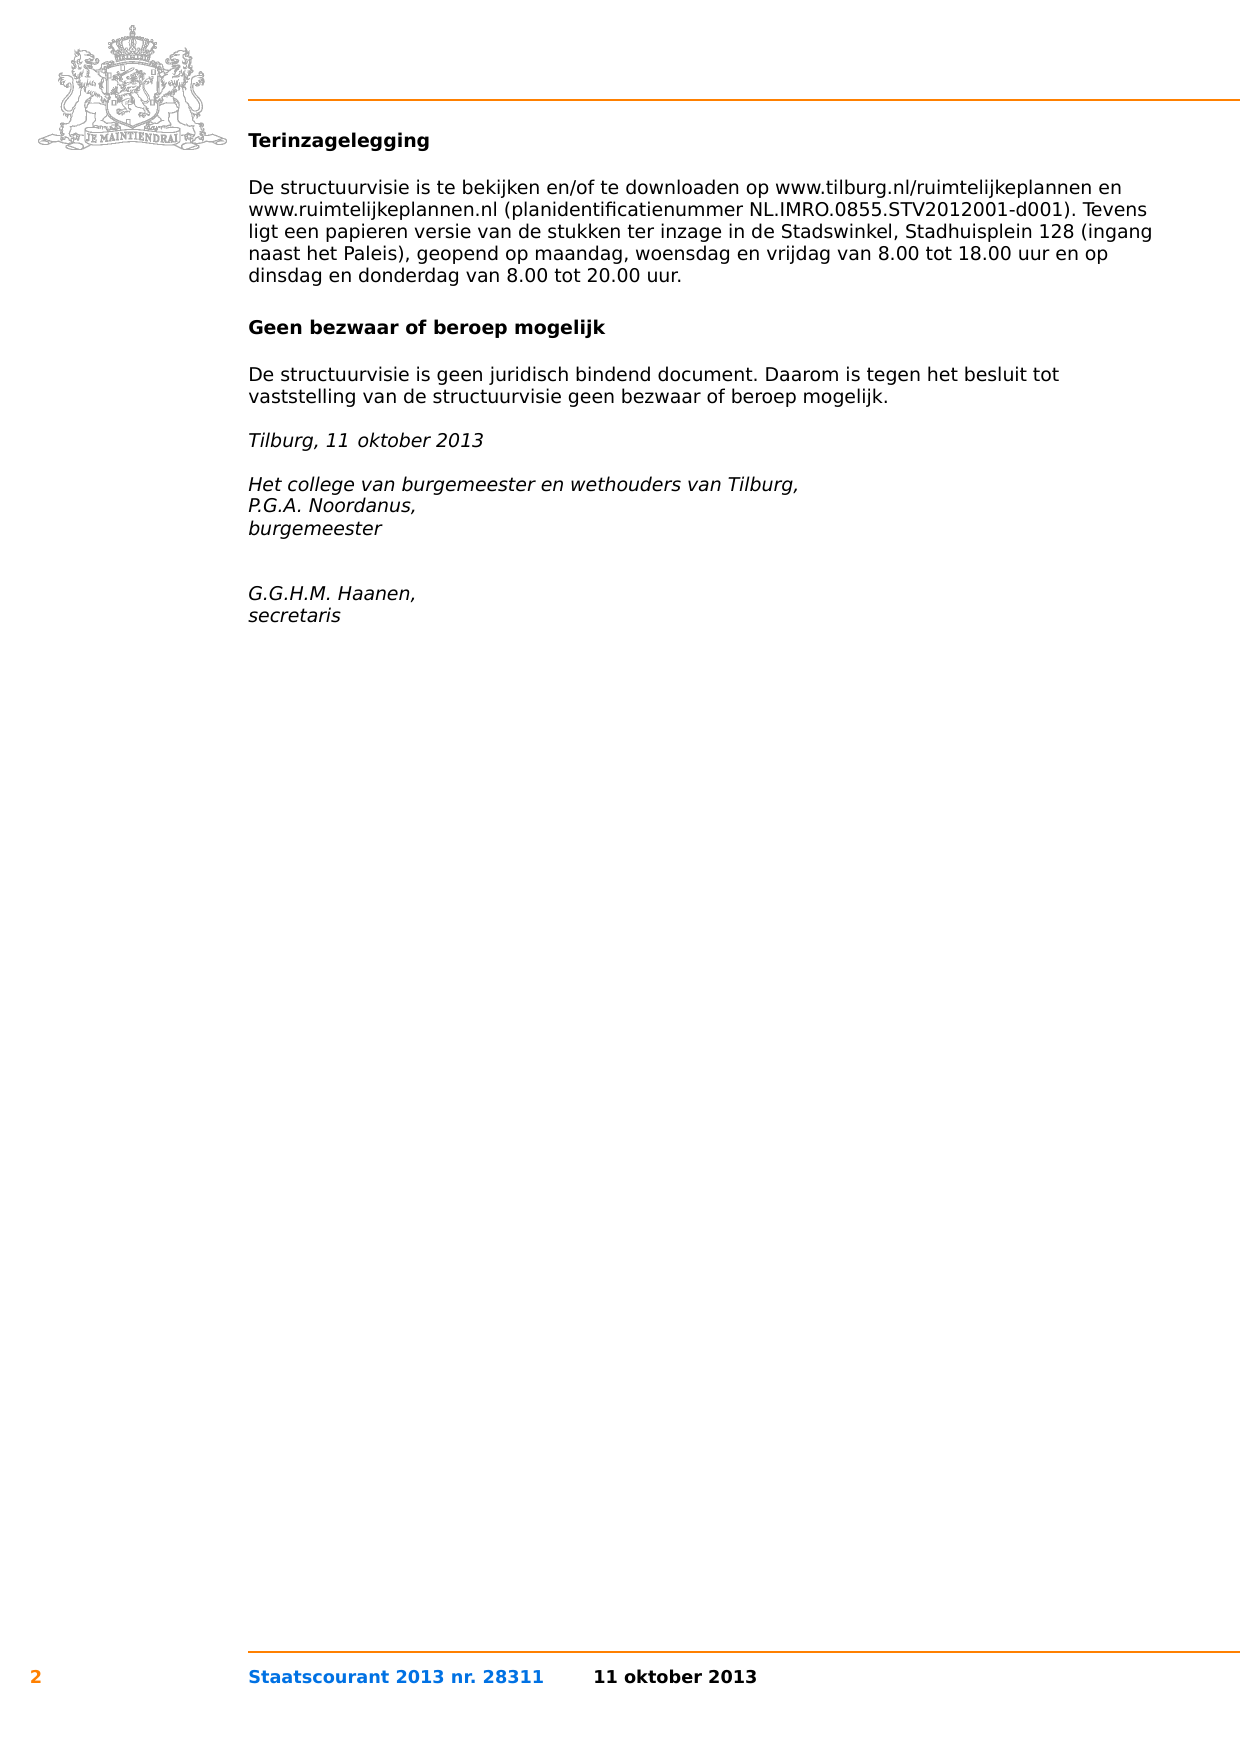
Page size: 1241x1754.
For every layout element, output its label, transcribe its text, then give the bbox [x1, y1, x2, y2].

text De structuurvisie is te bekijken en/of te downloaden op www.tilburg.nl/ruimtelijkeplannen en www.ruimtelijkeplannen.nl (planidentificatienummer NL.IMRO.0855.STV2012001-d001). Tevens ligt een papieren versie van de stukken ter inzage in de Stadswinkel, Stadhuisplein 128 (ingang naast het Paleis), geopend op maandag, woensdag en vrijdag van 8.00 tot 18.00 uur en op dinsdag en donderdag van 8.00 tot 20.00 uur. [248, 177, 1163, 287]
picture [38, 25, 227, 150]
text G.G.H.M. Haanen, secretaris [248, 561, 1163, 627]
subtitle Terinzagelegging [248, 130, 1163, 152]
text Tilburg, 11 oktober 2013 [248, 429, 1163, 452]
subtitle Geen bezwaar of beroep mogelijk [248, 317, 1163, 339]
text Het college van burgemeester en wethouders van Tilburg, P.G.A. Noordanus, burgemeester [248, 473, 1163, 539]
text De structuurvisie is geen juridisch bindend document. Daarom is tegen het besluit tot vaststelling van de structuurvisie geen bezwaar of beroep mogelijk. [248, 364, 1163, 408]
